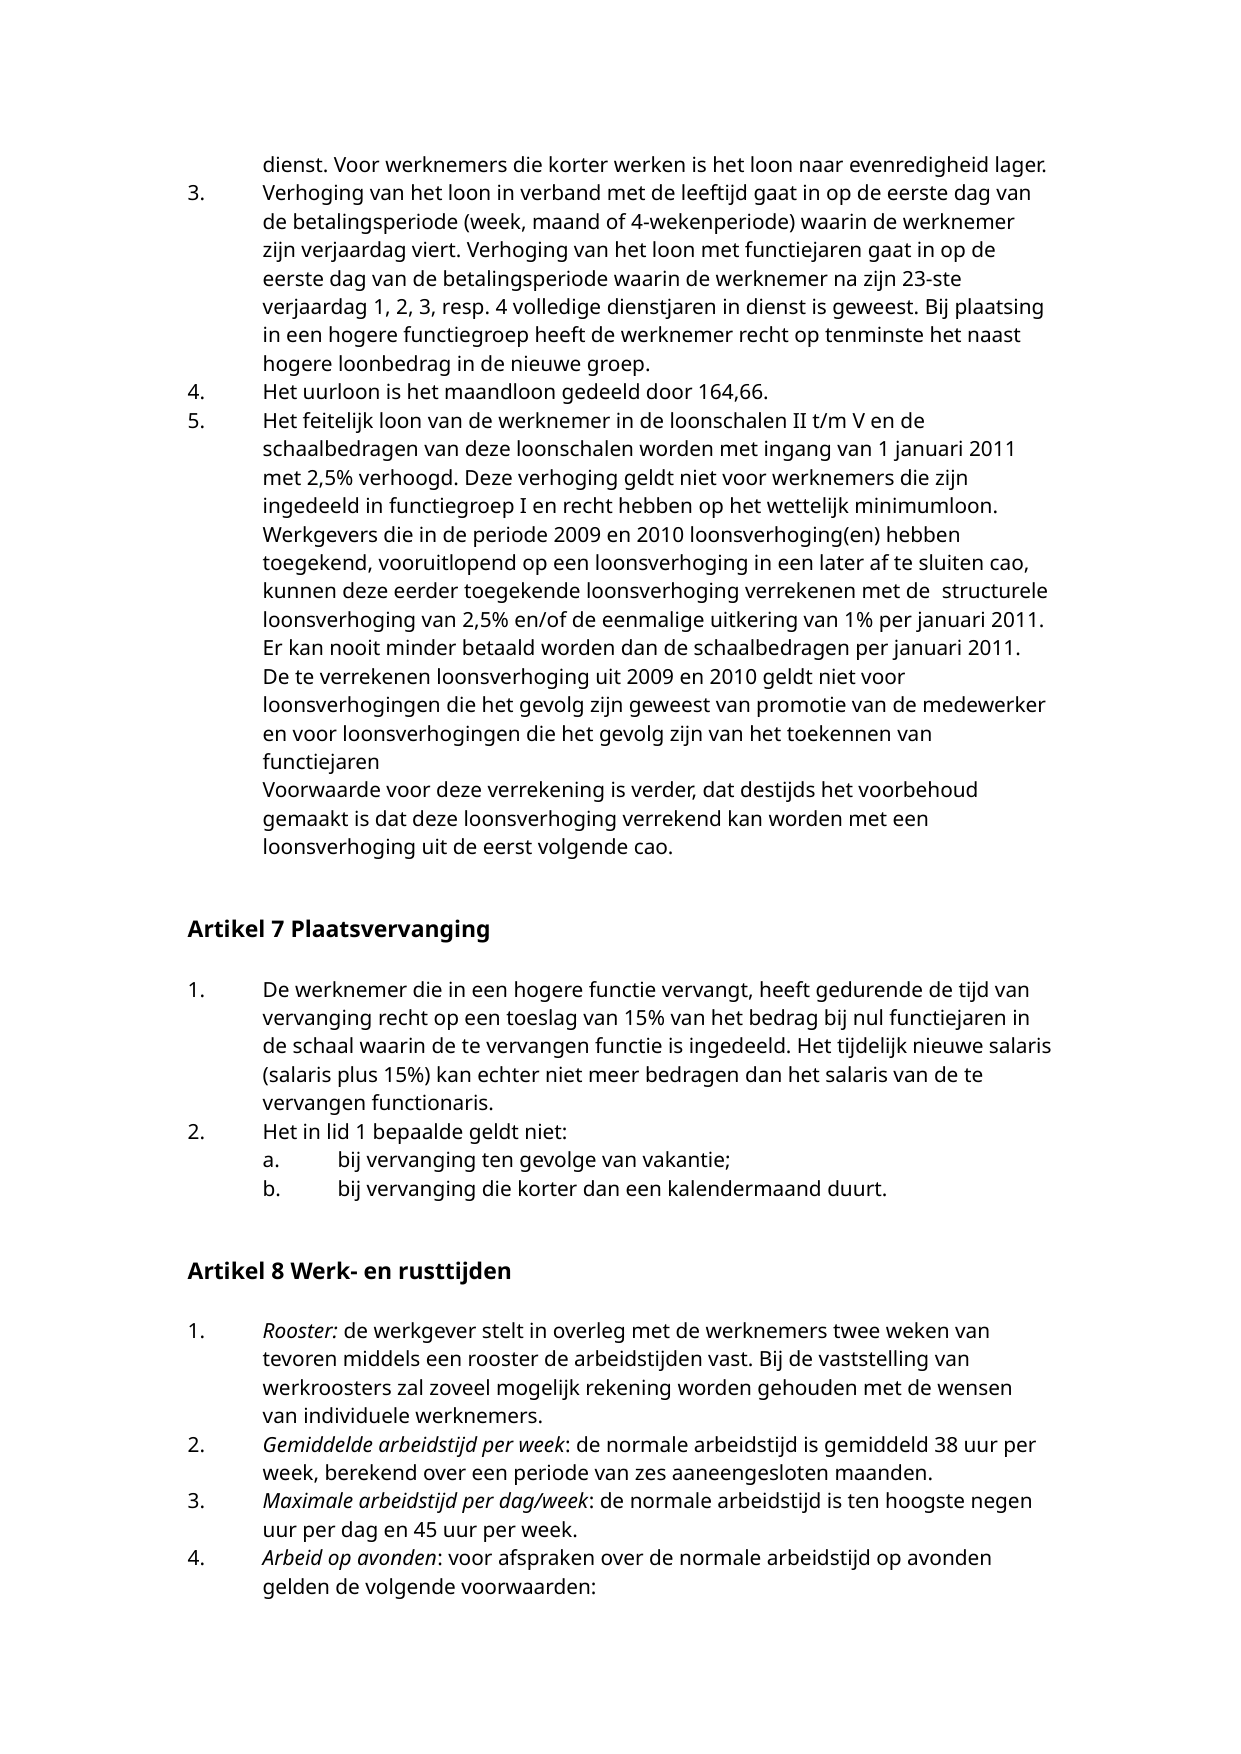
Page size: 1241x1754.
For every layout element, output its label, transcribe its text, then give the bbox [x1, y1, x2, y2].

list Rooster: de werkgever stelt in overleg met de werknemers twee weken van tevoren middels een rooster de arbeidstijden vast. Bij de vaststelling van werkroosters zal zoveel mogelijk rekening worden gehouden met de wensen van individuele werknemers. [187, 1316, 1053, 1430]
list Het feitelijk loon van de werknemer in de loonschalen II t/m V en de schaalbedragen van deze loonschalen worden met ingang van 1 januari 2011 met 2,5% verhoogd. Deze verhoging geldt niet voor werknemers die zijn ingedeeld in functiegroep I en recht hebben op het wettelijk minimumloon. [187, 406, 1053, 520]
list Gemiddelde arbeidstijd per week: de normale arbeidstijd is gemiddeld 38 uur per week, berekend over een periode van zes aaneengesloten maanden. [187, 1430, 1053, 1487]
list dienst. Voor werknemers die korter werken is het loon naar evenredigheid lager. [187, 150, 1053, 178]
list Verhoging van het loon in verband met de leeftijd gaat in op de eerste dag van de betalingsperiode (week, maand of 4-wekenperiode) waarin de werknemer zijn verjaardag viert. Verhoging van het loon met functiejaren gaat in op de eerste dag van de betalingsperiode waarin de werknemer na zijn 23-ste verjaardag 1, 2, 3, resp. 4 volledige dienstjaren in dienst is geweest. Bij plaatsing in een hogere functiegroep heeft de werknemer recht op tenminste het naast hogere loonbedrag in de nieuwe groep. [187, 178, 1053, 377]
list bij vervanging ten gevolge van vakantie; [262, 1145, 1053, 1174]
list Het uurloon is het maandloon gedeeld door 164,66. [187, 377, 1053, 406]
list Voorwaarde voor deze verrekening is verder, dat destijds het voorbehoud gemaakt is dat deze loonsverhoging verrekend kan worden met een loonsverhoging uit de eerst volgende cao. [187, 776, 1053, 861]
list Het in lid 1 bepaalde geldt niet: [187, 1117, 1053, 1145]
list bij vervanging die korter dan een kalendermaand duurt. [262, 1174, 1053, 1202]
list Werkgevers die in de periode 2009 en 2010 loonsverhoging(en) hebben toegekend, vooruitlopend op een loonsverhoging in een later af te sluiten cao, kunnen deze eerder toegekende loonsverhoging verrekenen met de structurele loonsverhoging van 2,5% en/of de eenmalige uitkering van 1% per januari 2011. Er kan nooit minder betaald worden dan de schaalbedragen per januari 2011. De te verrekenen loonsverhoging uit 2009 en 2010 geldt niet voor loonsverhogingen die het gevolg zijn geweest van promotie van de medewerker en voor loonsverhogingen die het gevolg zijn van het toekennen van functiejaren [187, 520, 1053, 776]
subtitle Artikel 7 Plaatsvervanging [187, 913, 1053, 945]
subtitle Artikel 8 Werk- en rusttijden [187, 1255, 1053, 1286]
list Arbeid op avonden: voor afspraken over de normale arbeidstijd op avonden gelden de volgende voorwaarden: [187, 1543, 1053, 1600]
list De werknemer die in een hogere functie vervangt, heeft gedurende de tijd van vervanging recht op een toeslag van 15% van het bedrag bij nul functiejaren in de schaal waarin de te vervangen functie is ingedeeld. Het tijdelijk nieuwe salaris (salaris plus 15%) kan echter niet meer bedragen dan het salaris van de te vervangen functionaris. [187, 975, 1053, 1117]
list Maximale arbeidstijd per dag/week: de normale arbeidstijd is ten hoogste negen uur per dag en 45 uur per week. [187, 1487, 1053, 1543]
